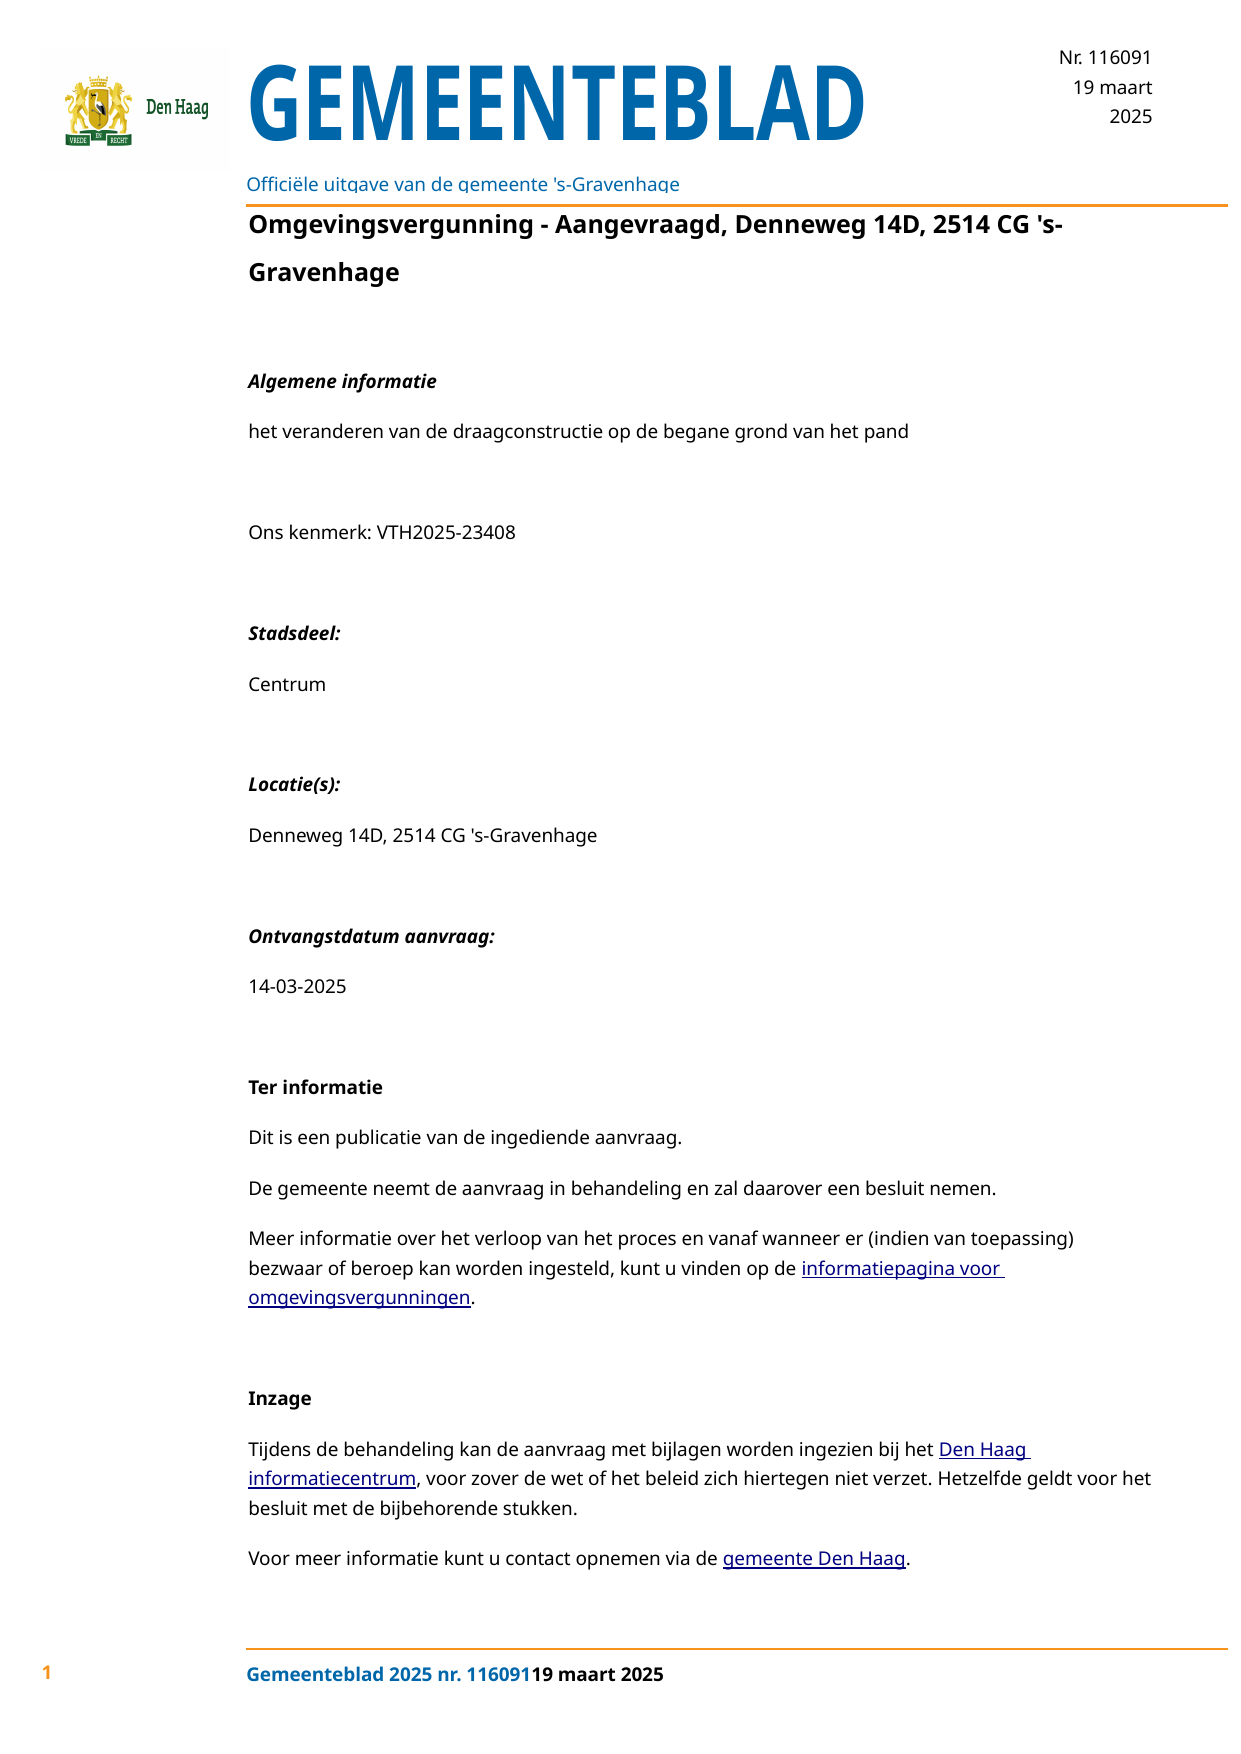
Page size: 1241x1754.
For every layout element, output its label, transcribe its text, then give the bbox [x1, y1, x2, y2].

text Tijdens de behandeling kan de aanvraag met bijlagen worden ingezien bij het Den Haag informatiecentrum, voor zover de wet of het beleid zich hiertegen niet verzet. Hetzelfde geldt voor het besluit met de bijbehorende stukken. [248, 1436, 1152, 1521]
text 14-03-2025 [248, 973, 1152, 999]
text Voor meer informatie kunt u contact opnemen via de gemeente Den Haag. [248, 1545, 1152, 1571]
text Ter informatie [248, 1074, 1152, 1100]
text Denneweg 14D, 2514 CG 's-Gravenhage [248, 822, 1152, 848]
text Meer informatie over het verloop van het proces en vanaf wanneer er (indien van toepassing) bezwaar of beroep kan worden ingesteld, kunt u vinden op de informatiepagina voor omgevingsvergunningen. [248, 1225, 1152, 1310]
text het veranderen van de draagconstructie op de begane grond van het pand [248, 419, 1152, 444]
text Inzage [248, 1385, 1152, 1411]
text Ontvangstdatum aanvraag: [248, 923, 1152, 949]
text De gemeente neemt de aanvraag in behandeling en zal daarover een besluit nemen. [248, 1175, 1152, 1201]
text Algemene informatie [248, 368, 1152, 394]
picture [41, 47, 231, 172]
text Locatie(s): [248, 772, 1152, 797]
text Ons kenmerk: VTH2025-23408 [248, 519, 1152, 545]
text Dit is een publicatie van de ingediende aanvraag. [248, 1124, 1152, 1150]
text Omgevingsvergunning - Aangevraagd, Denneweg 14D, 2514 CG 's-Gravenhage [248, 207, 1152, 288]
text Stadsdeel: [248, 620, 1152, 646]
text Centrum [248, 671, 1152, 697]
